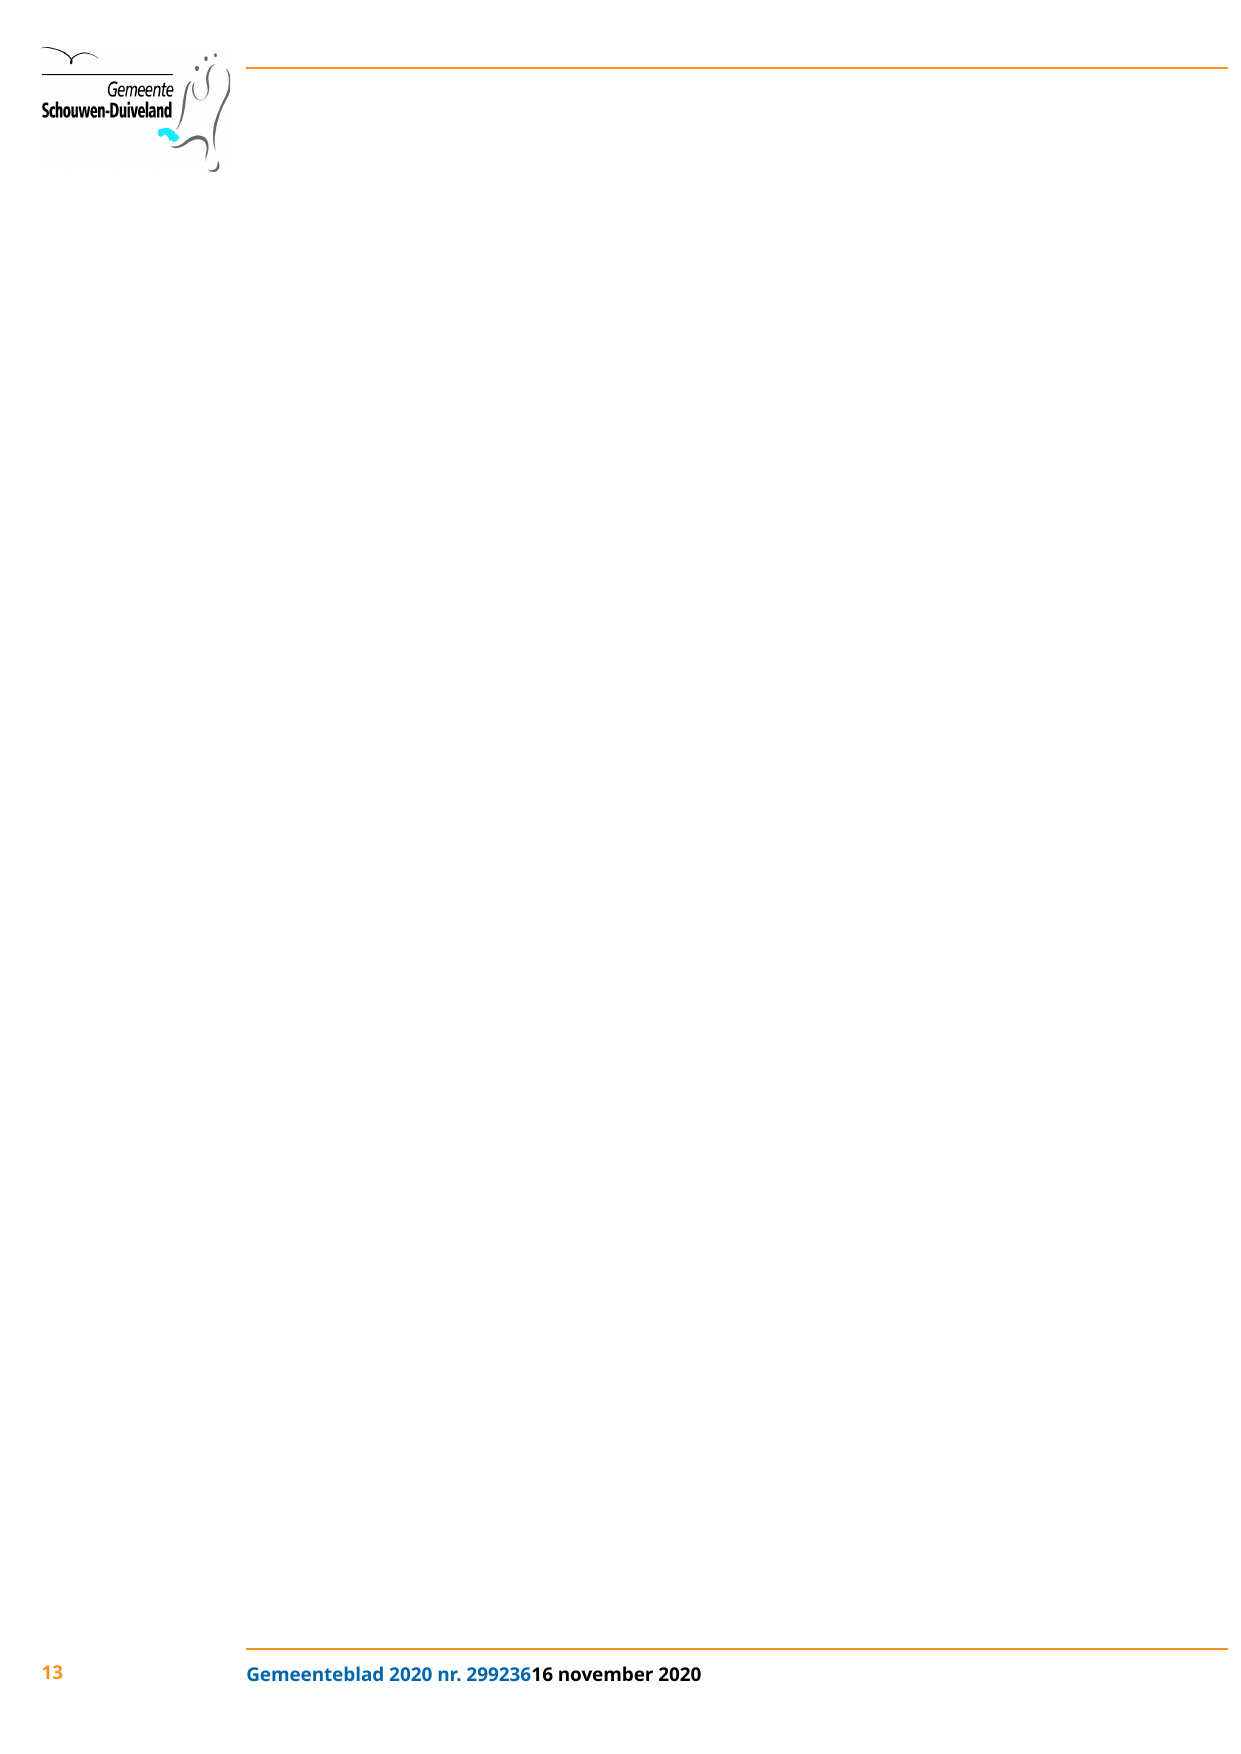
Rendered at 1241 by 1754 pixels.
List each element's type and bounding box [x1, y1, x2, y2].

picture [41, 47, 231, 172]
